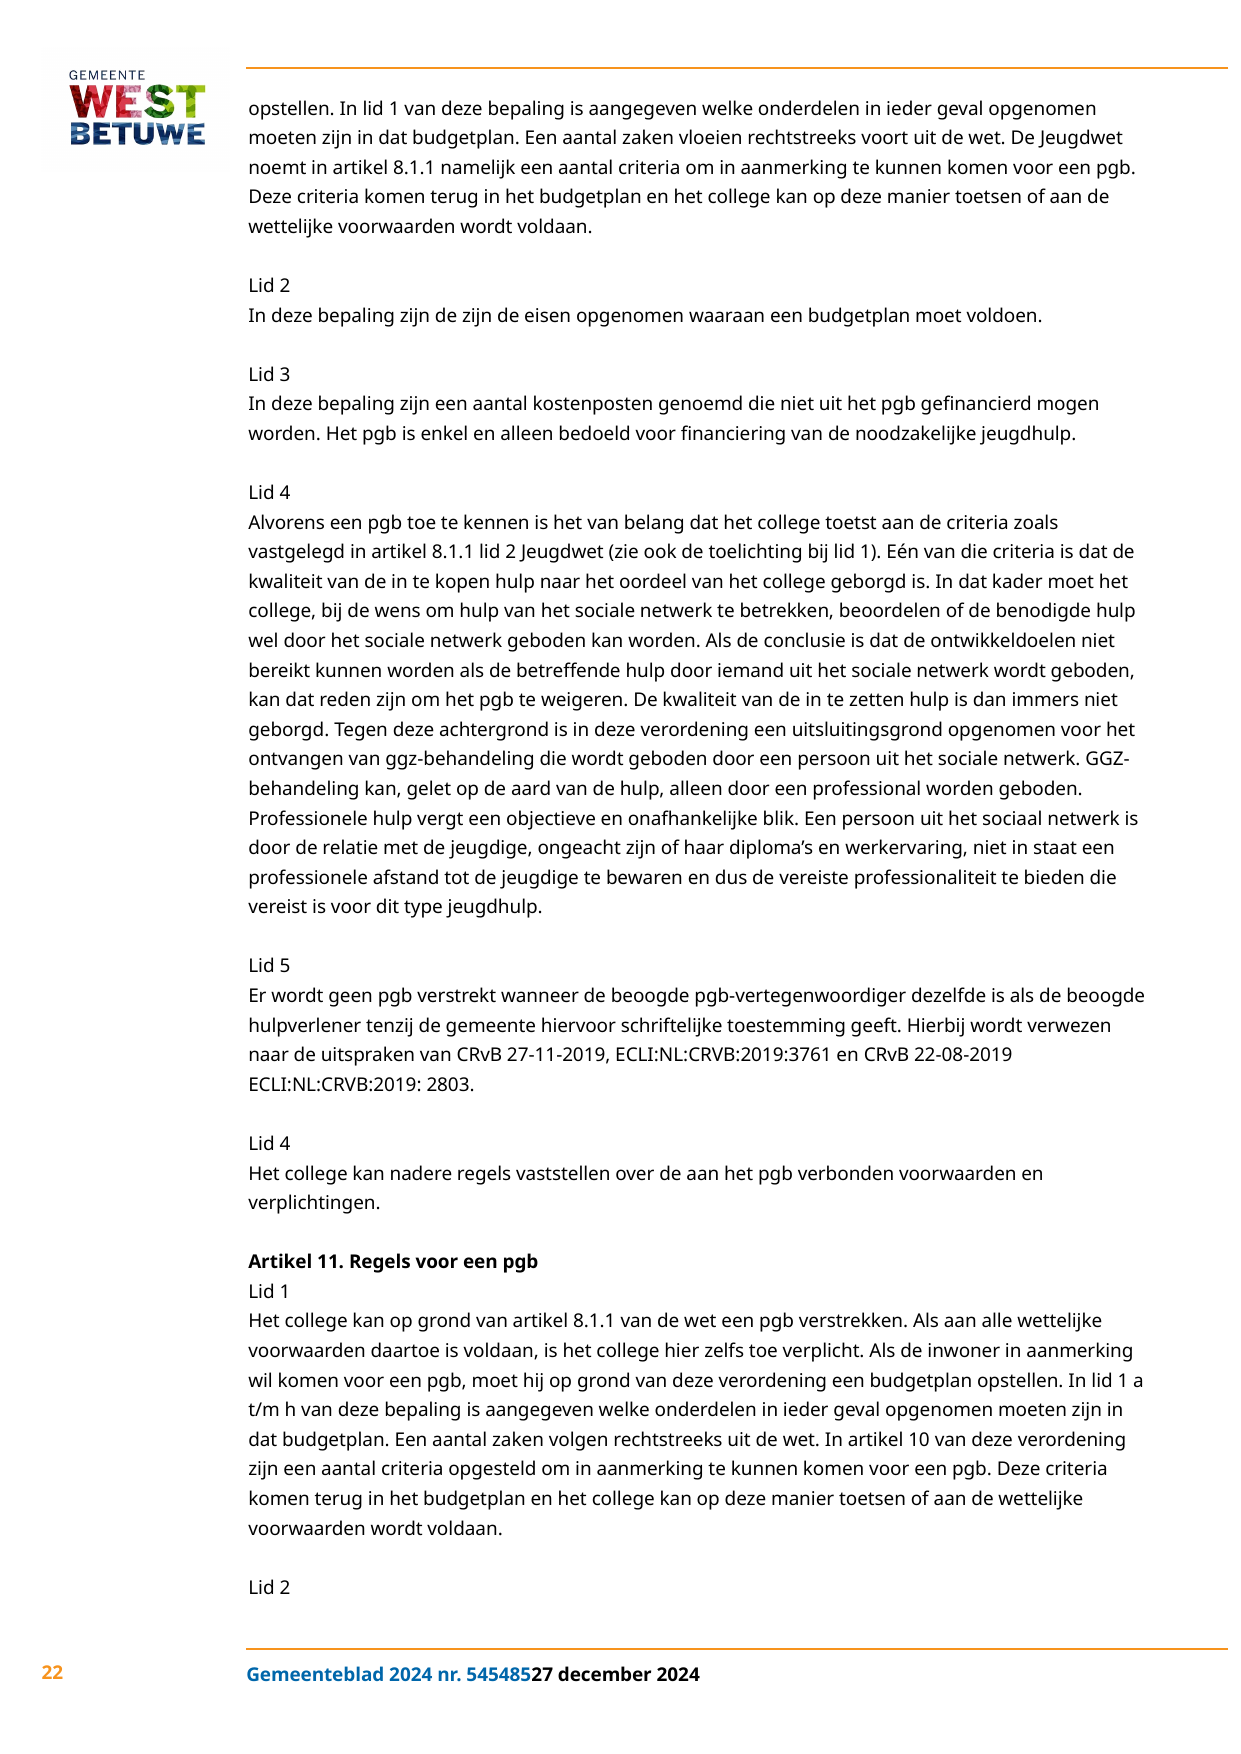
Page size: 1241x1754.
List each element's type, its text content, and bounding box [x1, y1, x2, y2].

text opstellen. In lid 1 van deze bepaling is aangegeven welke onderdelen in ieder geval opgenomen moeten zijn in dat budgetplan. Een aantal zaken vloeien rechtstreeks voort uit de wet. De Jeugdwet noemt in artikel 8.1.1 namelijk een aantal criteria om in aanmerking te kunnen komen voor een pgb. Deze criteria komen terug in het budgetplan en het college kan op deze manier toetsen of aan de wettelijke voorwaarden wordt voldaan. [248, 95, 1152, 239]
text In deze bepaling zijn een aantal kostenposten genoemd die niet uit het pgb gefinancierd mogen worden. Het pgb is enkel en alleen bedoeld voor financiering van de noodzakelijke jeugdhulp. [248, 391, 1152, 446]
text Lid 4 [248, 479, 1152, 505]
text Artikel 11. Regels voor een pgb [248, 1248, 1152, 1274]
picture [41, 47, 231, 172]
text Lid 2 [248, 1574, 1152, 1600]
text Er wordt geen pgb verstrekt wanneer de beoogde pgb-vertegenwoordiger dezelfde is als de beoogde hulpverlener tenzij de gemeente hiervoor schriftelijke toestemming geeft. Hierbij wordt verwezen naar de uitspraken van CRvB 27-11-2019, ECLI:NL:CRVB:2019:3761 en CRvB 22-08-2019 ECLI:NL:CRVB:2019: 2803. [248, 982, 1152, 1097]
text Het college kan op grond van artikel 8.1.1 van de wet een pgb verstrekken. Als aan alle wettelijke voorwaarden daartoe is voldaan, is het college hier zelfs toe verplicht. Als de inwoner in aanmerking wil komen voor een pgb, moet hij op grond van deze verordening een budgetplan opstellen. In lid 1 a t/m h van deze bepaling is aangegeven welke onderdelen in ieder geval opgenomen moeten zijn in dat budgetplan. Een aantal zaken volgen rechtstreeks uit de wet. In artikel 10 van deze verordening zijn een aantal criteria opgesteld om in aanmerking te kunnen komen voor een pgb. Deze criteria komen terug in het budgetplan en het college kan op deze manier toetsen of aan de wettelijke voorwaarden wordt voldaan. [248, 1308, 1152, 1541]
text Lid 4 [248, 1130, 1152, 1156]
text Het college kan nadere regels vaststellen over de aan het pgb verbonden voorwaarden en verplichtingen. [248, 1160, 1152, 1215]
text Lid 3 [248, 361, 1152, 387]
text Lid 2 [248, 272, 1152, 298]
text Lid 5 [248, 953, 1152, 978]
text In deze bepaling zijn de zijn de eisen opgenomen waaraan een budgetplan moet voldoen. [248, 302, 1152, 328]
text Lid 1 [248, 1278, 1152, 1304]
text Alvorens een pgb toe te kennen is het van belang dat het college toetst aan de criteria zoals vastgelegd in artikel 8.1.1 lid 2 Jeugdwet (zie ook de toelichting bij lid 1). Eén van die criteria is dat de kwaliteit van de in te kopen hulp naar het oordeel van het college geborgd is. In dat kader moet het college, bij de wens om hulp van het sociale netwerk te betrekken, beoordelen of de benodigde hulp wel door het sociale netwerk geboden kan worden. Als de conclusie is dat de ontwikkeldoelen niet bereikt kunnen worden als de betreffende hulp door iemand uit het sociale netwerk wordt geboden, kan dat reden zijn om het pgb te weigeren. De kwaliteit van de in te zetten hulp is dan immers niet geborgd. Tegen deze achtergrond is in deze verordening een uitsluitingsgrond opgenomen voor het ontvangen van ggz-behandeling die wordt geboden door een persoon uit het sociale netwerk. GGZ-behandeling kan, gelet op de aard van de hulp, alleen door een professional worden geboden. Professionele hulp vergt een objectieve en onafhankelijke blik. Een persoon uit het sociaal netwerk is door de relatie met de jeugdige, ongeacht zijn of haar diploma’s en werkervaring, niet in staat een professionele afstand tot de jeugdige te bewaren en dus de vereiste professionaliteit te bieden die vereist is voor dit type jeugdhulp. [248, 509, 1152, 919]
